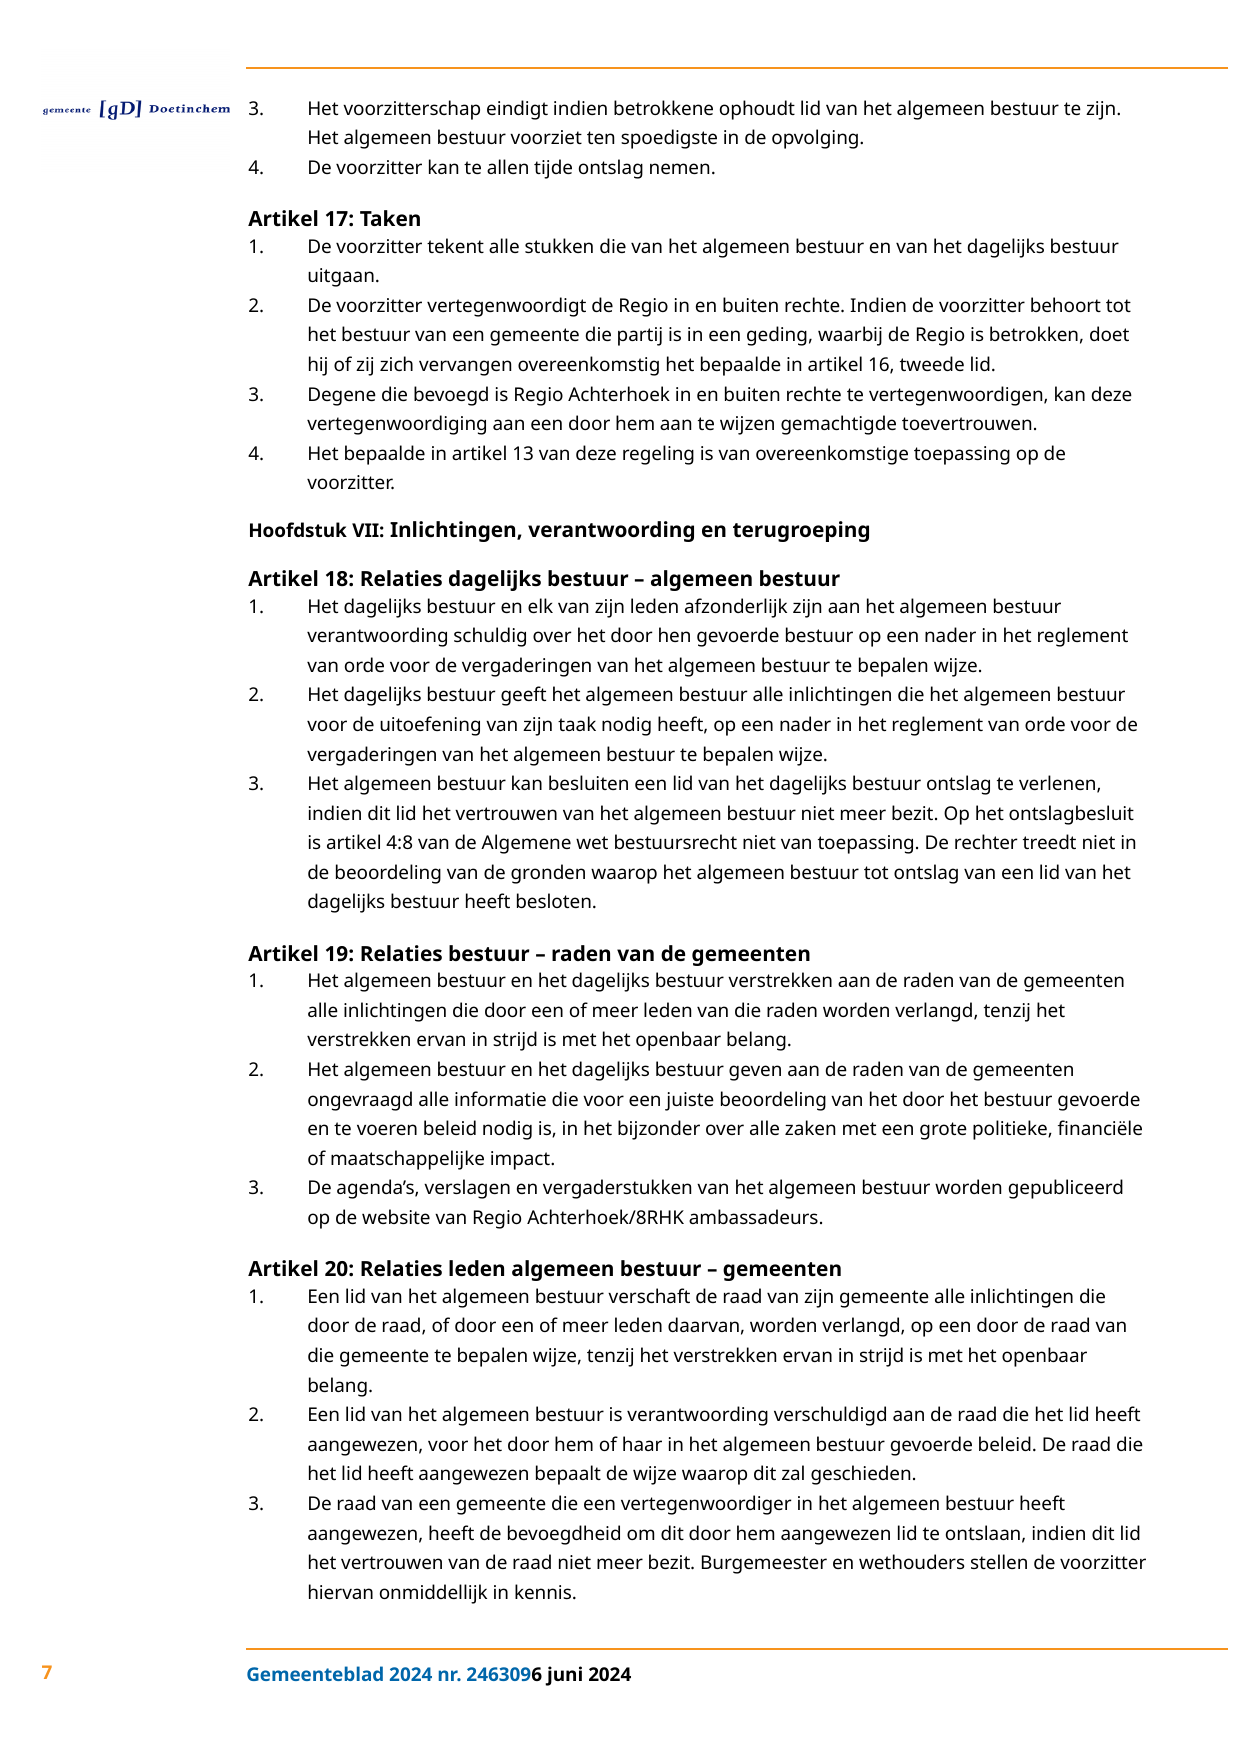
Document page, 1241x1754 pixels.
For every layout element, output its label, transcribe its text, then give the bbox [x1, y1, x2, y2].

list Het dagelijks bestuur geeft het algemeen bestuur alle inlichtingen die het algemeen bestuur voor de uitoefening van zijn taak nodig heeft, op een nader in het reglement van orde voor de vergaderingen van het algemeen bestuur te bepalen wijze. [248, 682, 1152, 766]
text Hoofdstuk VII: Inlichtingen, verantwoording en terugroeping [248, 515, 1152, 543]
list Een lid van het algemeen bestuur is verantwoording verschuldigd aan de raad die het lid heeft aangewezen, voor het door hem of haar in het algemeen bestuur gevoerde beleid. De raad die het lid heeft aangewezen bepaalt de wijze waarop dit zal geschieden. [248, 1401, 1152, 1486]
list Het dagelijks bestuur en elk van zijn leden afzonderlijk zijn aan het algemeen bestuur verantwoording schuldig over het door hen gevoerde bestuur op een nader in het reglement van orde voor de vergaderingen van het algemeen bestuur te bepalen wijze. [248, 593, 1152, 678]
list De raad van een gemeente die een vertegenwoordiger in het algemeen bestuur heeft aangewezen, heeft de bevoegdheid om dit door hem aangewezen lid te ontslaan, indien dit lid het vertrouwen van de raad niet meer bezit. Burgemeester en wethouders stellen de voorzitter hiervan onmiddellijk in kennis. [248, 1490, 1152, 1604]
text Artikel 18: Relaties dagelijks bestuur – algemeen bestuur [248, 564, 1152, 593]
list Het algemeen bestuur en het dagelijks bestuur verstrekken aan de raden van de gemeenten alle inlichtingen die door een of meer leden van die raden worden verlangd, tenzij het verstrekken ervan in strijd is met het openbaar belang. [248, 967, 1152, 1052]
list De voorzitter kan te allen tijde ontslag nemen. [248, 154, 1152, 180]
text Artikel 19: Relaties bestuur – raden van de gemeenten [248, 939, 1152, 967]
picture [41, 47, 231, 172]
list De voorzitter tekent alle stukken die van het algemeen bestuur en van het dagelijks bestuur uitgaan. [248, 233, 1152, 288]
list Het bepaalde in artikel 13 van deze regeling is van overeenkomstige toepassing op de voorzitter. [248, 440, 1152, 495]
text Artikel 20: Relaties leden algemeen bestuur – gemeenten [248, 1254, 1152, 1283]
text Artikel 17: Taken [248, 204, 1152, 233]
list Het algemeen bestuur en het dagelijks bestuur geven aan de raden van de gemeenten ongevraagd alle informatie die voor een juiste beoordeling van het door het bestuur gevoerde en te voeren beleid nodig is, in het bijzonder over alle zaken met een grote politieke, financiële of maatschappelijke impact. [248, 1056, 1152, 1171]
list Degene die bevoegd is Regio Achterhoek in en buiten rechte te vertegenwoordigen, kan deze vertegenwoordiging aan een door hem aan te wijzen gemachtigde toevertrouwen. [248, 381, 1152, 436]
list Een lid van het algemeen bestuur verschaft de raad van zijn gemeente alle inlichtingen die door de raad, of door een of meer leden daarvan, worden verlangd, op een door de raad van die gemeente te bepalen wijze, tenzij het verstrekken ervan in strijd is met het openbaar belang. [248, 1283, 1152, 1397]
list Het algemeen bestuur kan besluiten een lid van het dagelijks bestuur ontslag te verlenen, indien dit lid het vertrouwen van het algemeen bestuur niet meer bezit. Op het ontslagbesluit is artikel 4:8 van de Algemene wet bestuursrecht niet van toepassing. De rechter treedt niet in de beoordeling van de gronden waarop het algemeen bestuur tot ontslag van een lid van het dagelijks bestuur heeft besloten. [248, 770, 1152, 914]
list Het voorzitterschap eindigt indien betrokkene ophoudt lid van het algemeen bestuur te zijn. Het algemeen bestuur voorziet ten spoedigste in de opvolging. [248, 95, 1152, 150]
list De voorzitter vertegenwoordigt de Regio in en buiten rechte. Indien de voorzitter behoort tot het bestuur van een gemeente die partij is in een geding, waarbij de Regio is betrokken, doet hij of zij zich vervangen overeenkomstig het bepaalde in artikel 16, tweede lid. [248, 292, 1152, 377]
list De agenda’s, verslagen en vergaderstukken van het algemeen bestuur worden gepubliceerd op de website van Regio Achterhoek/8RHK ambassadeurs. [248, 1174, 1152, 1230]
